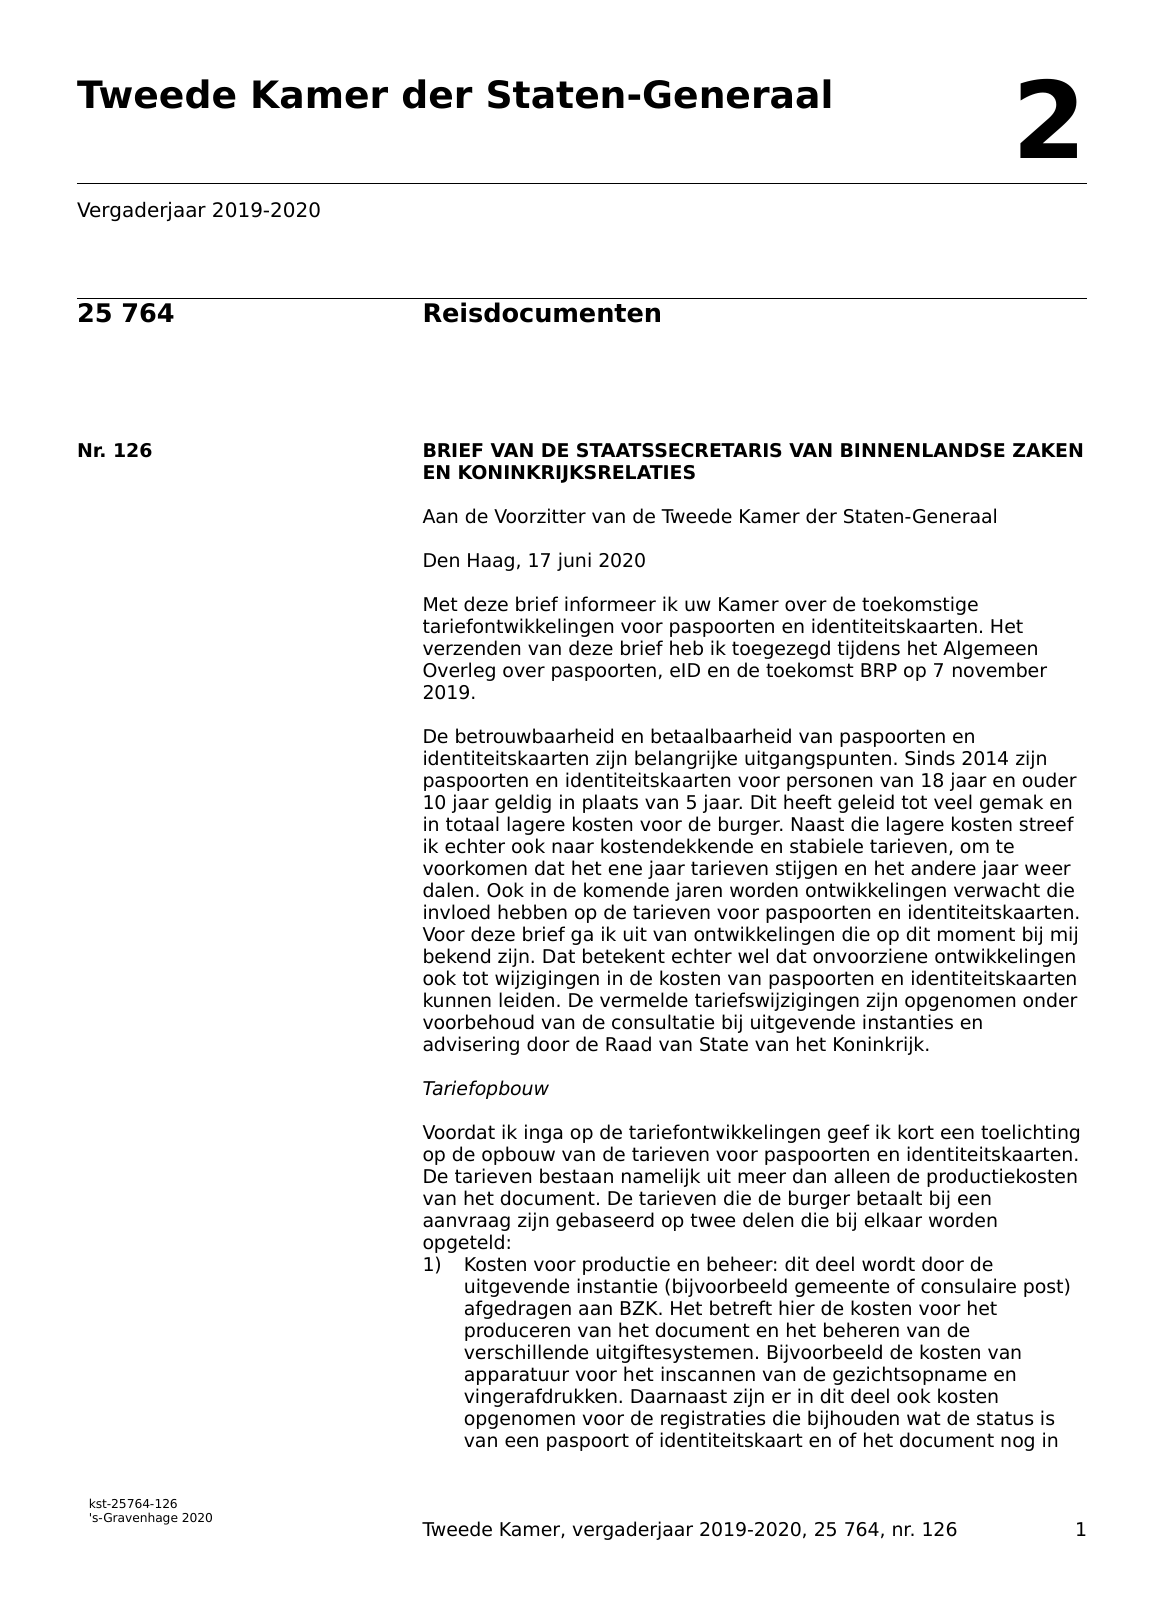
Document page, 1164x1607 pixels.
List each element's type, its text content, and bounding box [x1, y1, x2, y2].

text Voordat ik inga op de tariefontwikkelingen geef ik kort een toelichting op de opbouw van de tarieven voor paspoorten en identiteitskaarten. De tarieven bestaan namelijk uit meer dan alleen de productiekosten van het document. De tarieven die de burger betaalt bij een aanvraag zijn gebaseerd op twee delen die bij elkaar worden opgeteld: [422, 1122, 1087, 1254]
text Aan de Voorzitter van de Tweede Kamer der Staten-Generaal [422, 506, 1087, 528]
text kst-25764-126 [88, 1497, 323, 1511]
subtitle Tariefopbouw [422, 1078, 1087, 1100]
text Met deze brief informeer ik uw Kamer over de toekomstige tariefontwikkelingen voor paspoorten en identiteitskaarten. Het verzenden van deze brief heb ik toegezegd tijdens het Algemeen Overleg over paspoorten, eID en de toekomst BRP op 7 november 2019. [422, 594, 1087, 704]
text Den Haag, 17 juni 2020 [422, 550, 1087, 572]
text 's-Gravenhage 2020 [88, 1511, 323, 1525]
table_header Tweede Kamer der Staten-Generaal [77, 59, 886, 183]
subtitle Nr. 126 BRIEF VAN DE STAATSSECRETARIS VAN BINNENLANDSE ZAKEN EN KONINKRIJKSRELATIES [77, 440, 1087, 484]
text De betrouwbaarheid en betaalbaarheid van paspoorten en identiteitskaarten zijn belangrijke uitgangspunten. Sinds 2014 zijn paspoorten en identiteitskaarten voor personen van 18 jaar en ouder 10 jaar geldig in plaats van 5 jaar. Dit heeft geleid tot veel gemak en in totaal lagere kosten voor de burger. Naast die lagere kosten streef ik echter ook naar kostendekkende en stabiele tarieven, om te voorkomen dat het ene jaar tarieven stijgen en het andere jaar weer dalen. Ook in de komende jaren worden ontwikkelingen verwacht die invloed hebben op de tarieven voor paspoorten en identiteitskaarten. Voor deze brief ga ik uit van ontwikkelingen die op dit moment bij mij bekend zijn. Dat betekent echter wel dat onvoorziene ontwikkelingen ook tot wijzigingen in de kosten van paspoorten en identiteitskaarten kunnen leiden. De vermelde tariefswijzigingen zijn opgenomen onder voorbehoud van de consultatie bij uitgevende instanties en advisering door de Raad van State van het Koninkrijk. [422, 726, 1087, 1056]
table_cell Vergaderjaar 2019-2020 [77, 184, 1087, 298]
text 1) Kosten voor productie en beheer: dit deel wordt door de uitgevende instantie (bijvoorbeeld gemeente of consulaire post) afgedragen aan BZK. Het betreft hier de kosten voor het produceren van het document en het beheren van de verschillende uitgiftesystemen. Bijvoorbeeld de kosten van apparatuur voor het inscannen van de gezichtsopname en vingerafdrukken. Daarnaast zijn er in dit deel ook kosten opgenomen voor de registraties die bijhouden wat de status is van een paspoort of identiteitskaart en of het document nog in [422, 1254, 1087, 1452]
subtitle 25 764 Reisdocumenten [77, 299, 1087, 329]
table_header 2 [886, 59, 1087, 183]
